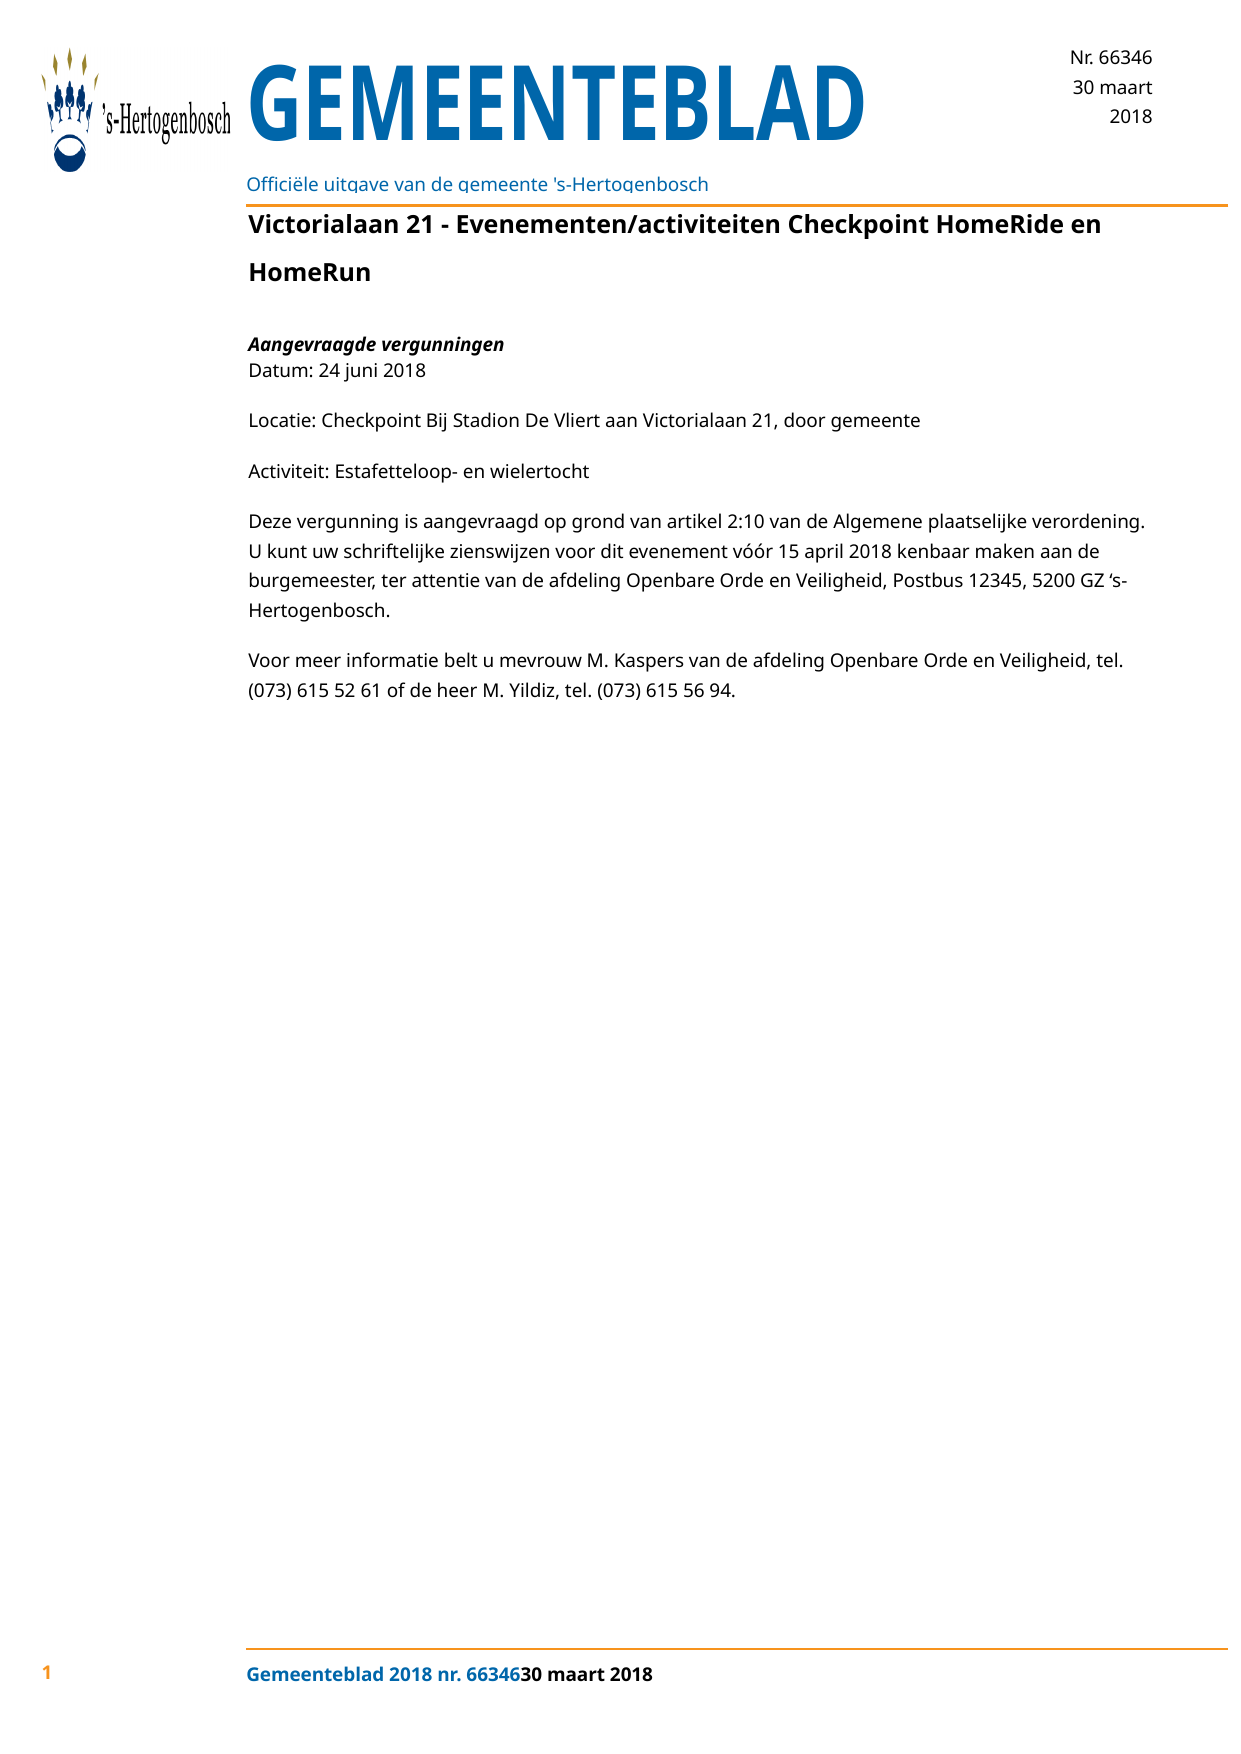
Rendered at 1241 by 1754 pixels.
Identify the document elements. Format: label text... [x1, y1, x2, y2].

text Aangevraagde vergunningen [248, 331, 1152, 357]
text Locatie: Checkpoint Bij Stadion De Vliert aan Victorialaan 21, door gemeente [248, 408, 1152, 433]
text Activiteit: Estafetteloop- en wielertocht [248, 458, 1152, 484]
text Datum: 24 juni 2018 [248, 357, 1152, 383]
text Victorialaan 21 - Evenementen/activiteiten Checkpoint HomeRide en HomeRun [248, 207, 1152, 288]
text Deze vergunning is aangevraagd op grond van artikel 2:10 van de Algemene plaatselijke verordening. U kunt uw schriftelijke zienswijzen voor dit evenement vóór 15 april 2018 kenbaar maken aan de burgemeester, ter attentie van de afdeling Openbare Orde en Veiligheid, Postbus 12345, 5200 GZ ‘s-Hertogenbosch. [248, 508, 1152, 623]
text Voor meer informatie belt u mevrouw M. Kaspers van de afdeling Openbare Orde en Veiligheid, tel. (073) 615 52 61 of de heer M. Yildiz, tel. (073) 615 56 94. [248, 648, 1152, 703]
picture [41, 47, 231, 172]
